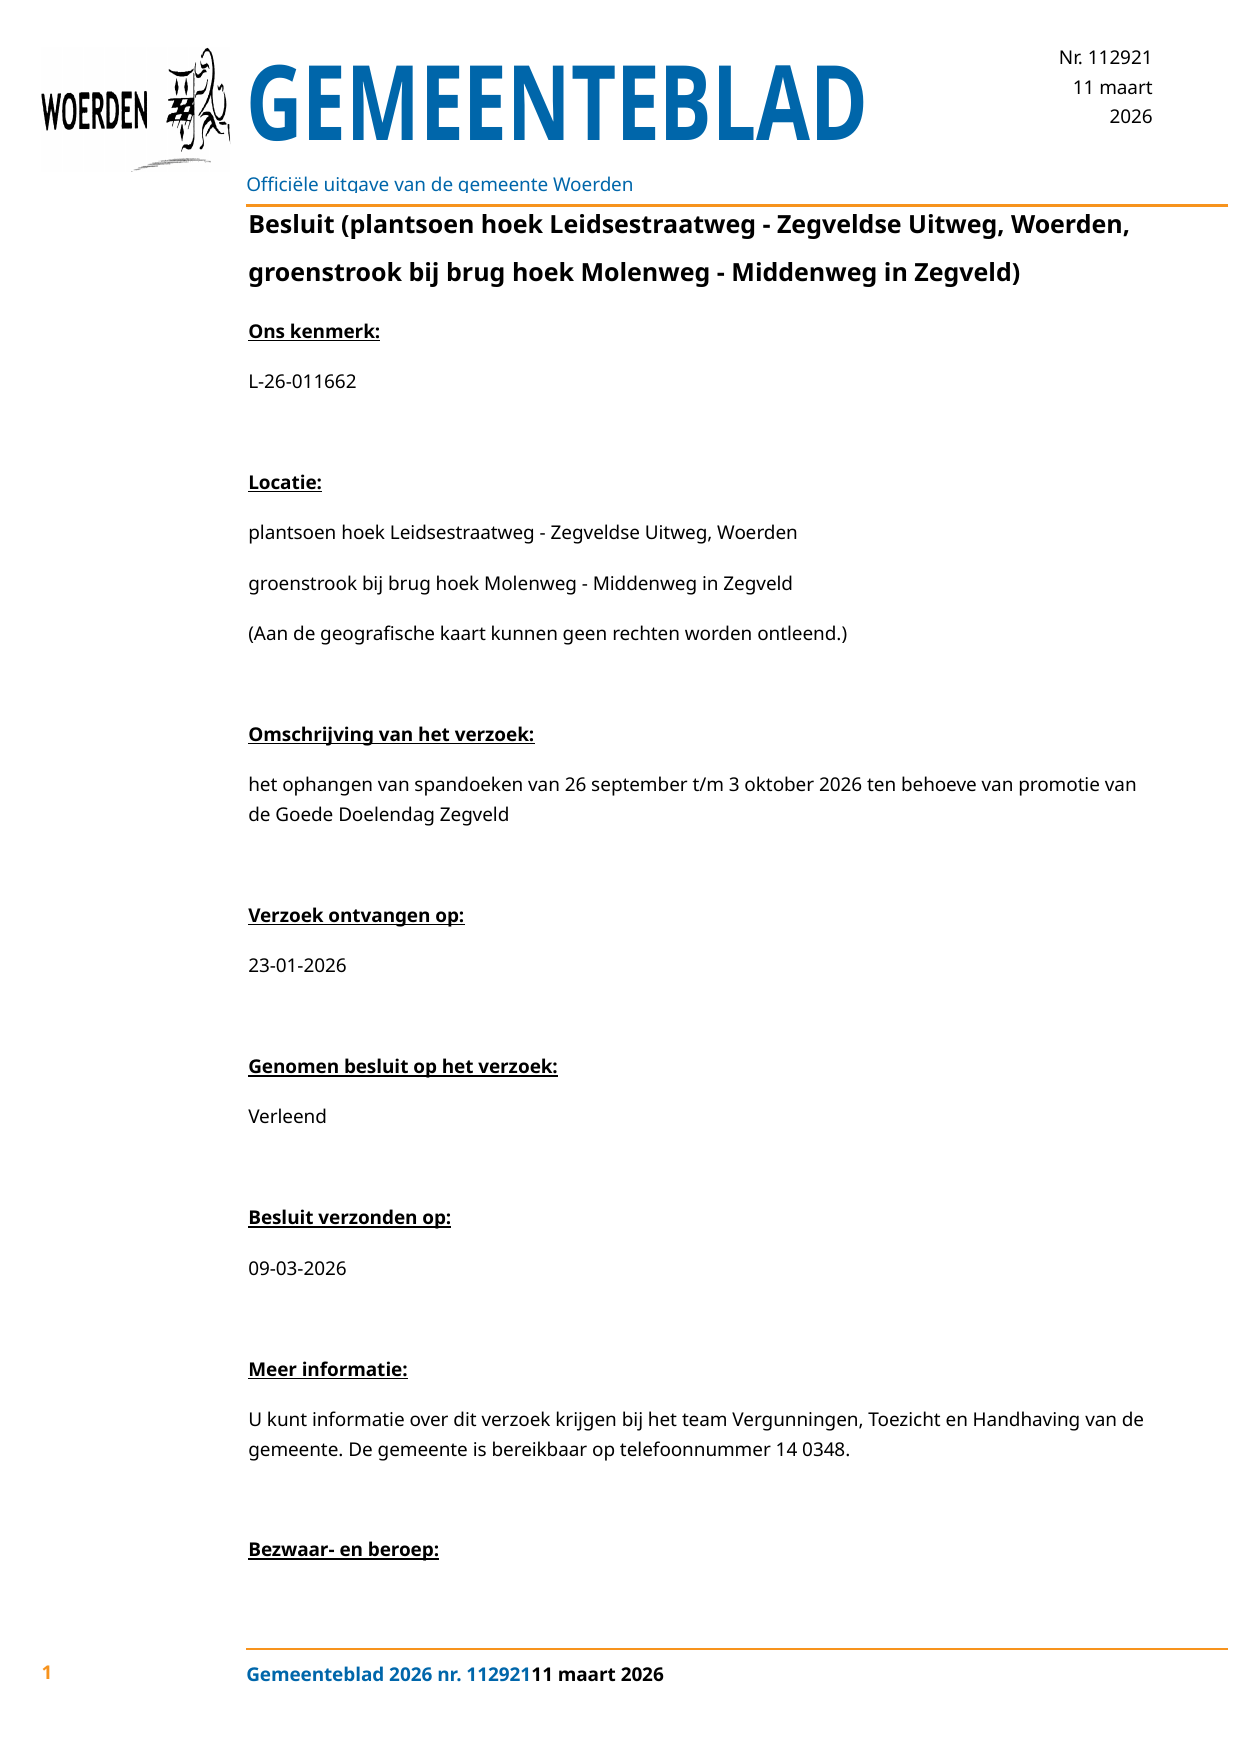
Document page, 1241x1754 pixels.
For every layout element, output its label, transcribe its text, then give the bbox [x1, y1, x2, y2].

text Besluit (plantsoen hoek Leidsestraatweg - Zegveldse Uitweg, Woerden, groenstrook bij brug hoek Molenweg - Middenweg in Zegveld) [248, 207, 1152, 288]
text (Aan de geografische kaart kunnen geen rechten worden ontleend.) [248, 620, 1152, 646]
text plantsoen hoek Leidsestraatweg - Zegveldse Uitweg, Woerden [248, 519, 1152, 545]
text Genomen besluit op het verzoek: [248, 1053, 1152, 1079]
picture [41, 47, 231, 172]
text Besluit verzonden op: [248, 1204, 1152, 1230]
text Meer informatie: [248, 1356, 1152, 1382]
text groenstrook bij brug hoek Molenweg - Middenweg in Zegveld [248, 570, 1152, 596]
text Omschrijving van het verzoek: [248, 721, 1152, 747]
text Verleend [248, 1104, 1152, 1129]
text Verzoek ontvangen op: [248, 902, 1152, 928]
text Bezwaar- en beroep: [248, 1537, 1152, 1562]
text U kunt informatie over dit verzoek krijgen bij het team Vergunningen, Toezicht en Handhaving van de gemeente. De gemeente is bereikbaar op telefoonnummer 14 0348. [248, 1406, 1152, 1462]
text L-26-011662 [248, 368, 1152, 394]
text Ons kenmerk: [248, 318, 1152, 344]
text Locatie: [248, 469, 1152, 495]
text 09-03-2026 [248, 1255, 1152, 1281]
text 23-01-2026 [248, 952, 1152, 978]
text het ophangen van spandoeken van 26 september t/m 3 oktober 2026 ten behoeve van promotie van de Goede Doelendag Zegveld [248, 772, 1152, 827]
